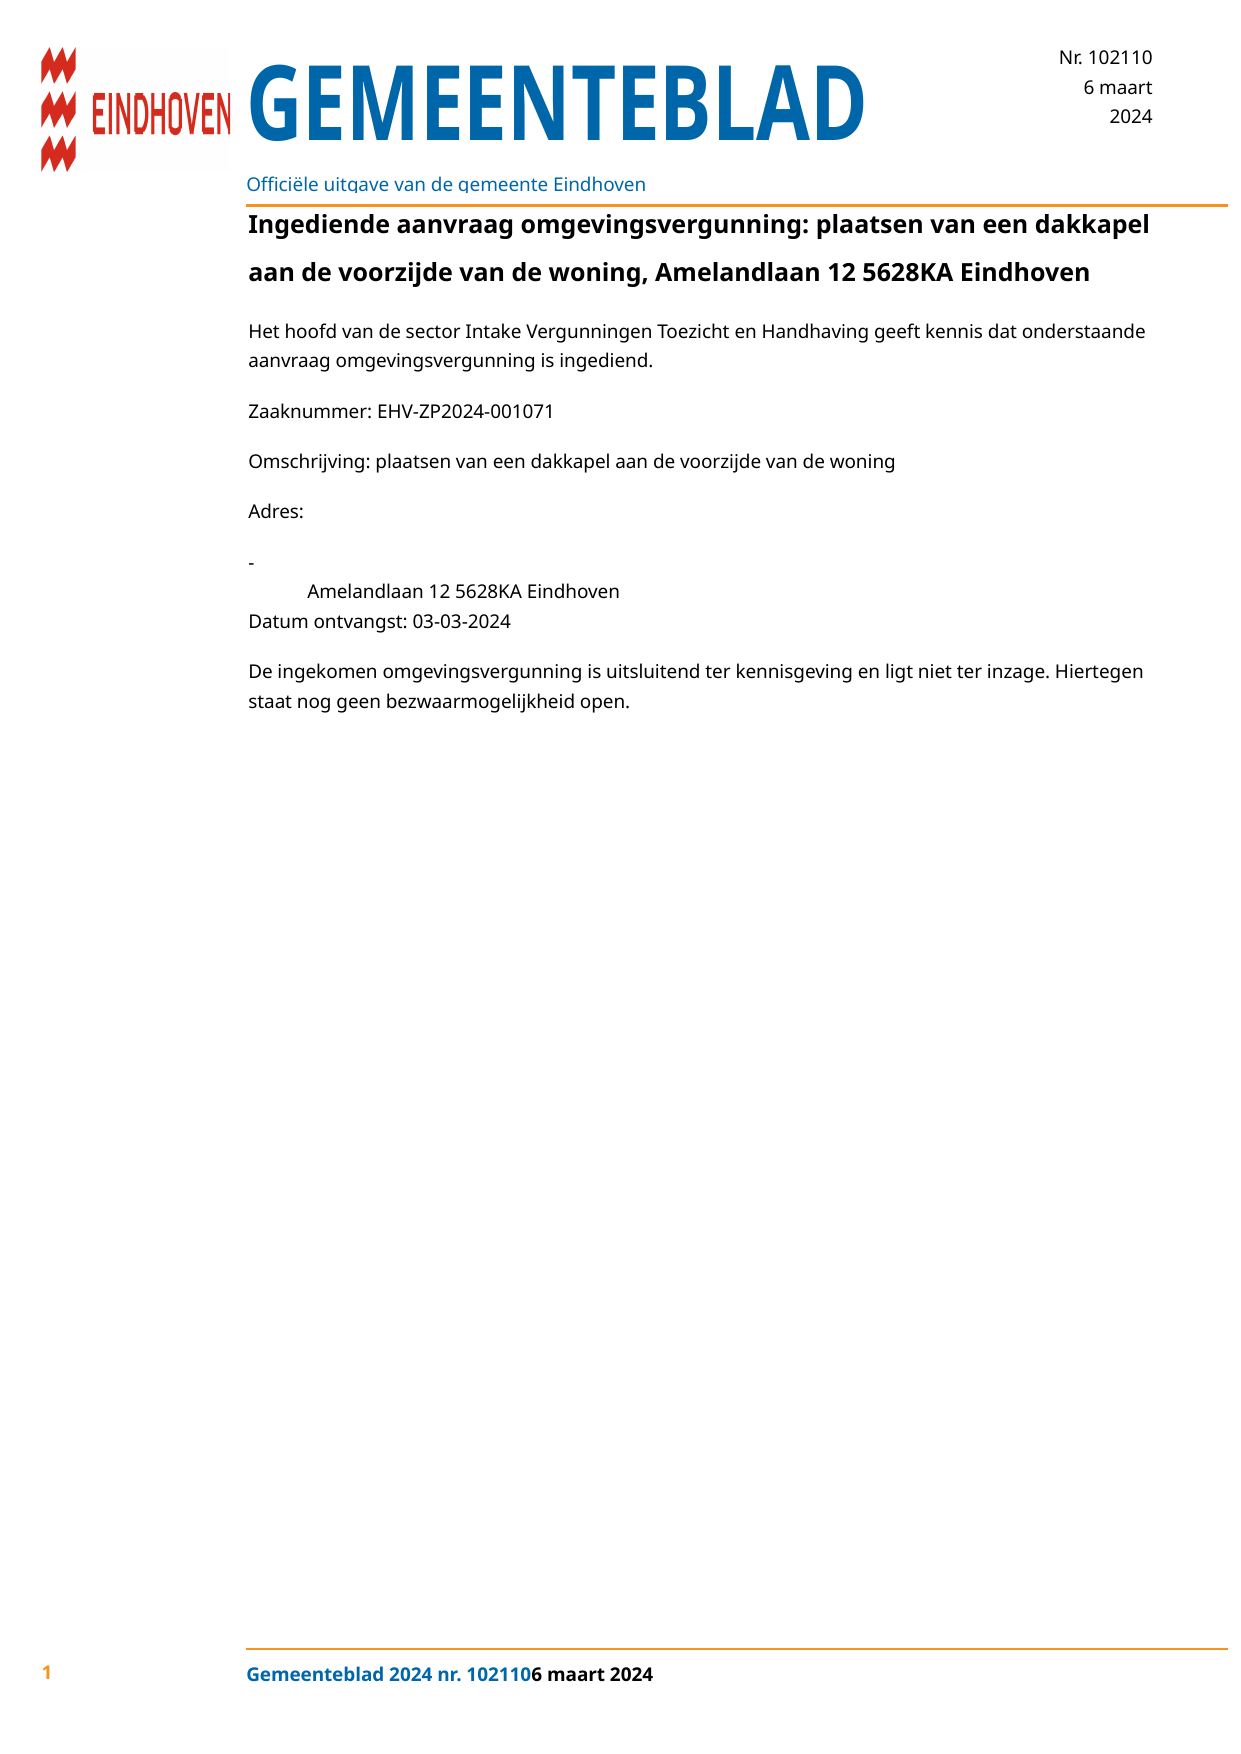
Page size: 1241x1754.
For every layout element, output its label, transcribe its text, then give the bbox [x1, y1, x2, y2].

text Datum ontvangst: 03-03-2024 [248, 608, 1152, 634]
text Omschrijving: plaatsen van een dakkapel aan de voorzijde van de woning [248, 448, 1152, 474]
picture [41, 47, 231, 172]
list Amelandlaan 12 5628KA Eindhoven [248, 579, 1152, 604]
text Het hoofd van de sector Intake Vergunningen Toezicht en Handhaving geeft kennis dat onderstaande aanvraag omgevingsvergunning is ingediend. [248, 318, 1152, 373]
text Adres: [248, 499, 1152, 524]
text Ingediende aanvraag omgevingsvergunning: plaatsen van een dakkapel aan de voorzijde van de woning, Amelandlaan 12 5628KA Eindhoven [248, 207, 1152, 288]
text De ingekomen omgevingsvergunning is uitsluitend ter kennisgeving en ligt niet ter inzage. Hiertegen staat nog geen bezwaarmogelijkheid open. [248, 659, 1152, 714]
text Zaaknummer: EHV-ZP2024-001071 [248, 398, 1152, 424]
